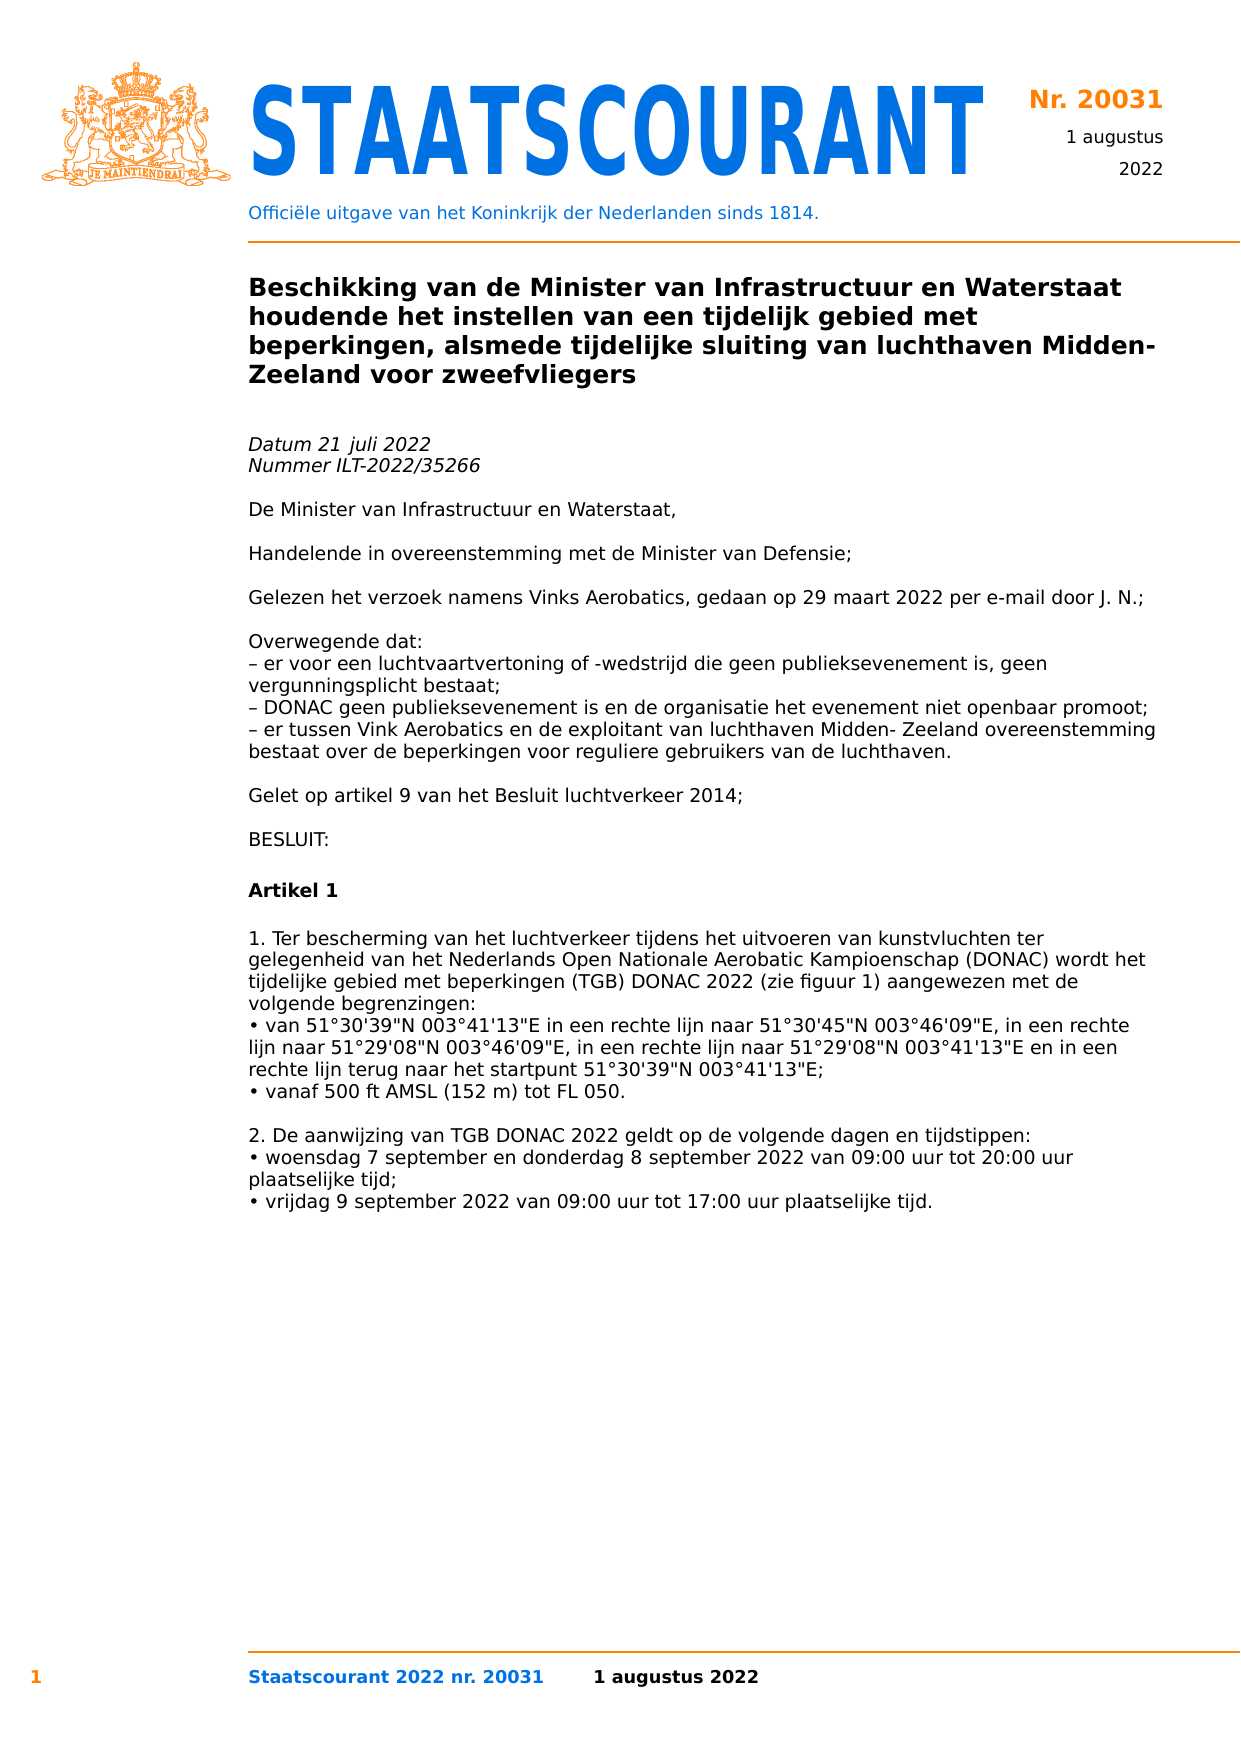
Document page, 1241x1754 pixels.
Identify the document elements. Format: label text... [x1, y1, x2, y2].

text Gelezen het verzoek namens Vinks Aerobatics, gedaan op 29 maart 2022 per e-mail door J. N.; [248, 587, 1163, 609]
table_cell Officiële uitgave van het Koninkrijk der Nederlanden sinds 1814. [248, 203, 1240, 241]
text 1. Ter bescherming van het luchtverkeer tijdens het uitvoeren van kunstvluchten ter gelegenheid van het Nederlands Open Nationale Aerobatic Kampioenschap (DONAC) wordt het tijdelijke gebied met beperkingen (TGB) DONAC 2022 (zie figuur 1) aangewezen met de volgende begrenzingen: [248, 927, 1163, 1015]
text Datum 21 juli 2022 [248, 433, 1163, 455]
text • vanaf 500 ft AMSL (152 m) tot FL 050. [248, 1081, 1163, 1103]
subtitle Beschikking van de Minister van Infrastructuur en Waterstaat houdende het instellen van een tijdelijk gebied met beperkingen, alsmede tijdelijke sluiting van luchthaven Midden-Zeeland voor zweefvliegers [248, 273, 1163, 390]
text Handelende in overeenstemming met de Minister van Defensie; [248, 543, 1163, 565]
table_cell 2022 [998, 153, 1240, 203]
text • woensdag 7 september en donderdag 8 september 2022 van 09:00 uur tot 20:00 uur plaatselijke tijd; [248, 1147, 1163, 1191]
text Gelet op artikel 9 van het Besluit luchtverkeer 2014; [248, 784, 1163, 807]
table_header Nr. 20031 [998, 62, 1240, 121]
text BESLUIT: [248, 828, 1163, 850]
text 2. De aanwijzing van TGB DONAC 2022 geldt op de volgende dagen en tijdstippen: [248, 1125, 1163, 1147]
text De Minister van Infrastructuur en Waterstaat, [248, 499, 1163, 521]
table_header STAATSCOURANT [248, 62, 998, 203]
text – DONAC geen publieksevenement is en de organisatie het evenement niet openbaar promoot; [248, 697, 1163, 719]
table_cell 1 augustus [998, 121, 1240, 153]
picture [41, 62, 231, 186]
table_header [25, 62, 248, 241]
subtitle Artikel 1 [248, 880, 1163, 902]
text Nummer ILT-2022/35266 [248, 455, 1163, 477]
text • vrijdag 9 september 2022 van 09:00 uur tot 17:00 uur plaatselijke tijd. [248, 1191, 1163, 1213]
text – er tussen Vink Aerobatics en de exploitant van luchthaven Midden- Zeeland overeenstemming bestaat over de beperkingen voor reguliere gebruikers van de luchthaven. [248, 719, 1163, 763]
text • van 51°30'39"N 003°41'13"E in een rechte lijn naar 51°30'45"N 003°46'09"E, in een rechte lijn naar 51°29'08"N 003°46'09"E, in een rechte lijn naar 51°29'08"N 003°41'13"E en in een rechte lijn terug naar het startpunt 51°30'39"N 003°41'13"E; [248, 1015, 1163, 1081]
text Overwegende dat: [248, 631, 1163, 653]
text – er voor een luchtvaartvertoning of -wedstrijd die geen publieksevenement is, geen vergunningsplicht bestaat; [248, 653, 1163, 697]
